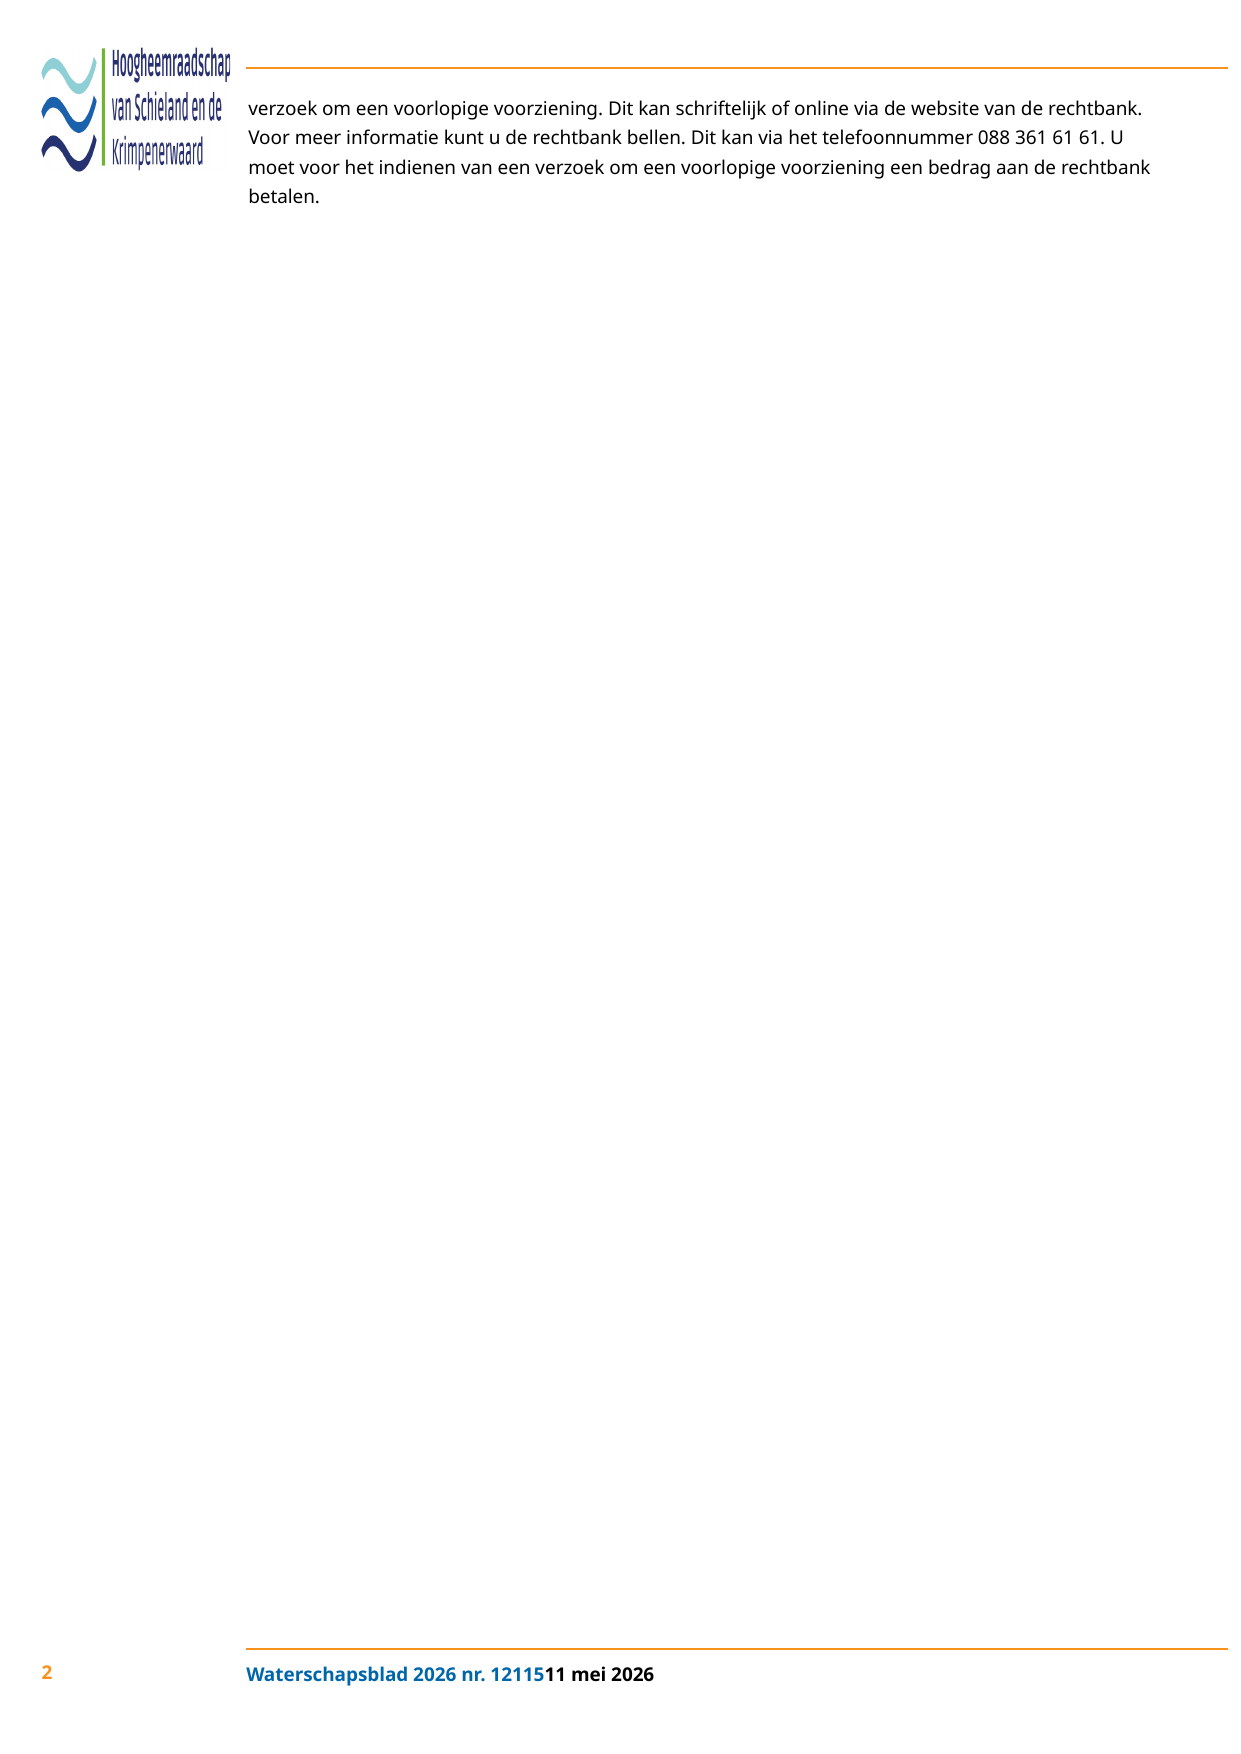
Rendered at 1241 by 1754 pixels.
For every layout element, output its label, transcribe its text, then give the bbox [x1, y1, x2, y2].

picture [41, 47, 231, 172]
text verzoek om een voorlopige voorziening. Dit kan schriftelijk of online via de website van de rechtbank. Voor meer informatie kunt u de rechtbank bellen. Dit kan via het telefoonnummer 088 361 61 61. U moet voor het indienen van een verzoek om een voorlopige voorziening een bedrag aan de rechtbank betalen. [248, 95, 1152, 209]
